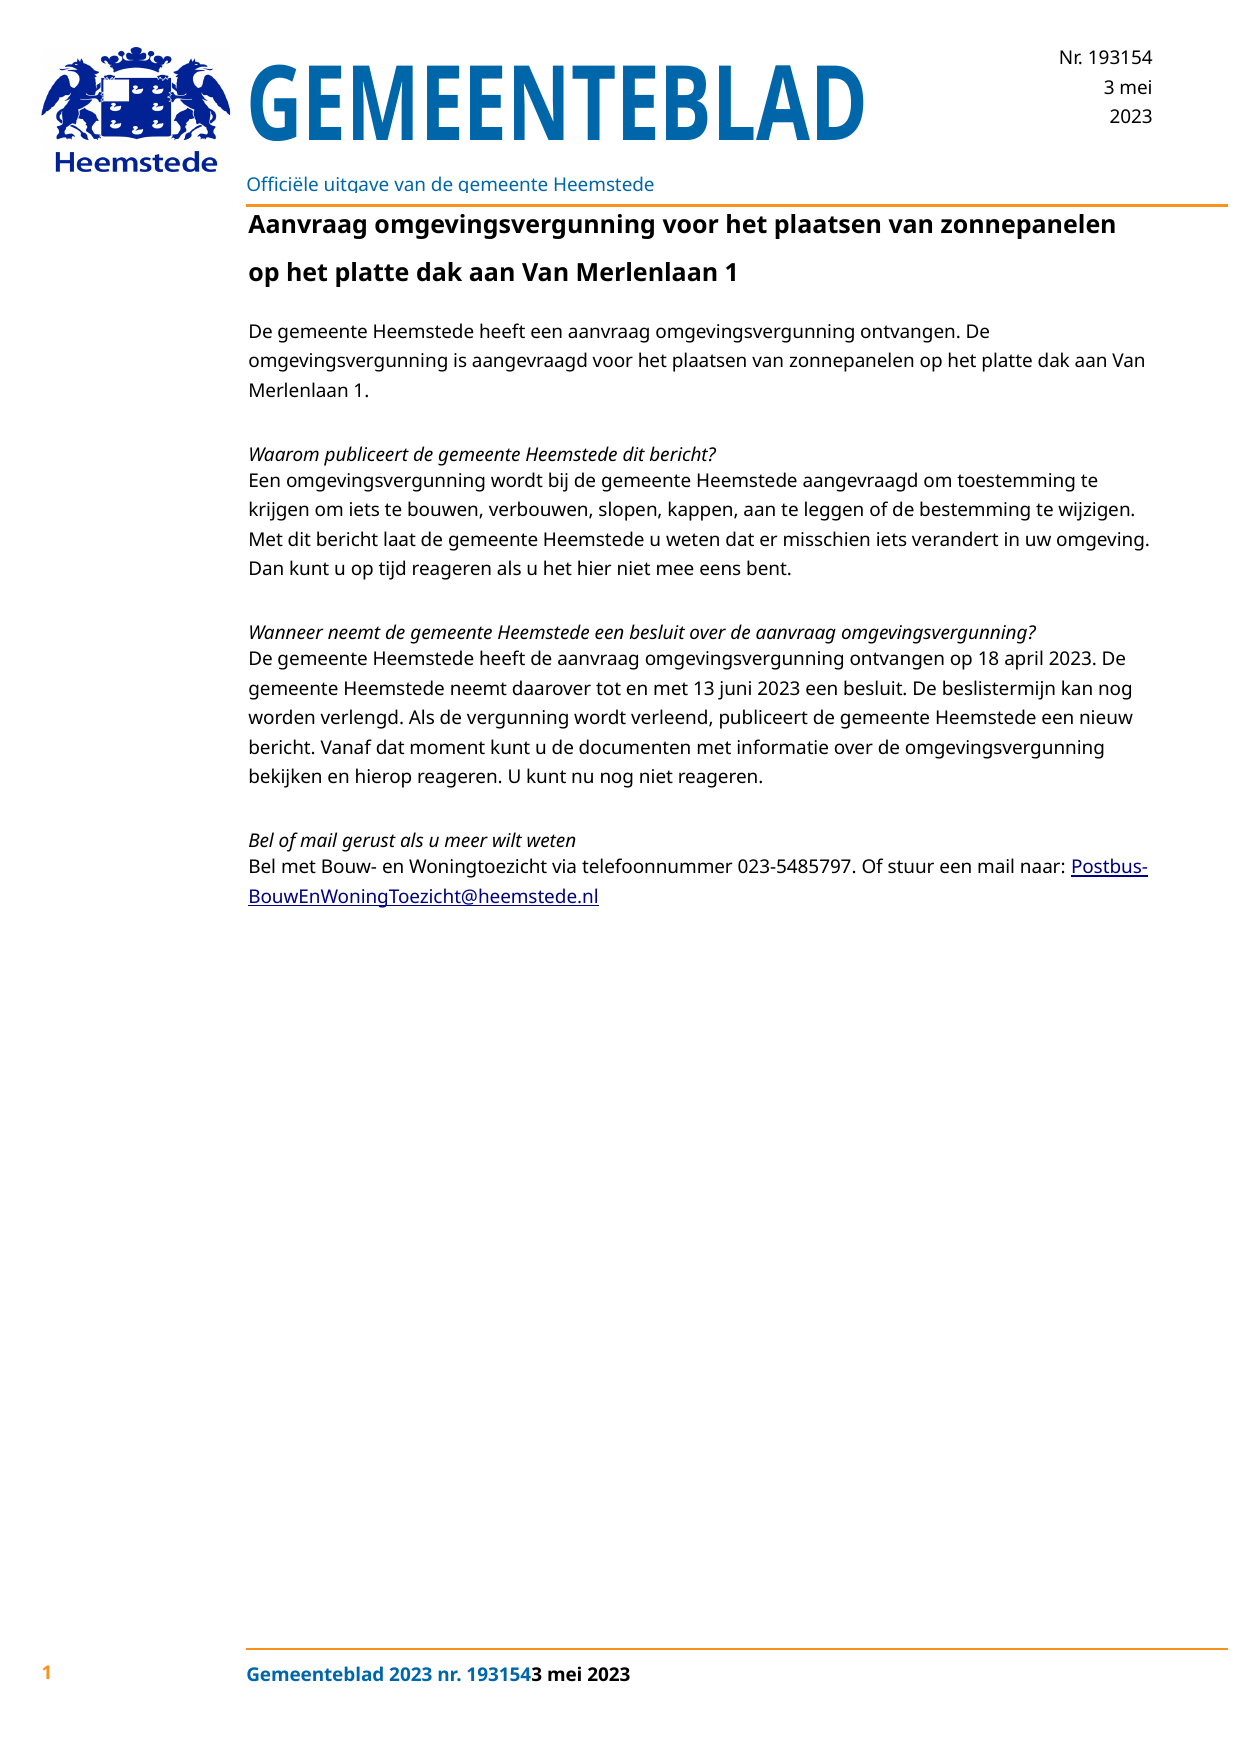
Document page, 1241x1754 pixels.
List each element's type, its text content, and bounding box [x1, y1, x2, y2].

text Bel of mail gerust als u meer wilt weten [248, 827, 1152, 853]
text Aanvraag omgevingsvergunning voor het plaatsen van zonnepanelen op het platte dak aan Van Merlenlaan 1 [248, 207, 1152, 288]
picture [41, 47, 231, 172]
text Wanneer neemt de gemeente Heemstede een besluit over de aanvraag omgevingsvergunning? [248, 619, 1152, 645]
text De gemeente Heemstede heeft de aanvraag omgevingsvergunning ontvangen op 18 april 2023. De gemeente Heemstede neemt daarover tot en met 13 juni 2023 een besluit. De beslistermijn kan nog worden verlengd. Als de vergunning wordt verleend, publiceert de gemeente Heemstede een nieuw bericht. Vanaf dat moment kunt u de documenten met informatie over de omgevingsvergunning bekijken en hierop reageren. U kunt nu nog niet reageren. [248, 645, 1152, 789]
text Een omgevingsvergunning wordt bij de gemeente Heemstede aangevraagd om toestemming te krijgen om iets te bouwen, verbouwen, slopen, kappen, aan te leggen of de bestemming te wijzigen. Met dit bericht laat de gemeente Heemstede u weten dat er misschien iets verandert in uw omgeving. Dan kunt u op tijd reageren als u het hier niet mee eens bent. [248, 467, 1152, 581]
text Bel met Bouw- en Woningtoezicht via telefoonnummer 023-5485797. Of stuur een mail naar: Postbus-BouwEnWoningToezicht@heemstede.nl [248, 853, 1152, 908]
text Waarom publiceert de gemeente Heemstede dit bericht? [248, 441, 1152, 467]
text De gemeente Heemstede heeft een aanvraag omgevingsvergunning ontvangen. De omgevingsvergunning is aangevraagd voor het plaatsen van zonnepanelen op het platte dak aan Van Merlenlaan 1. [248, 318, 1152, 403]
